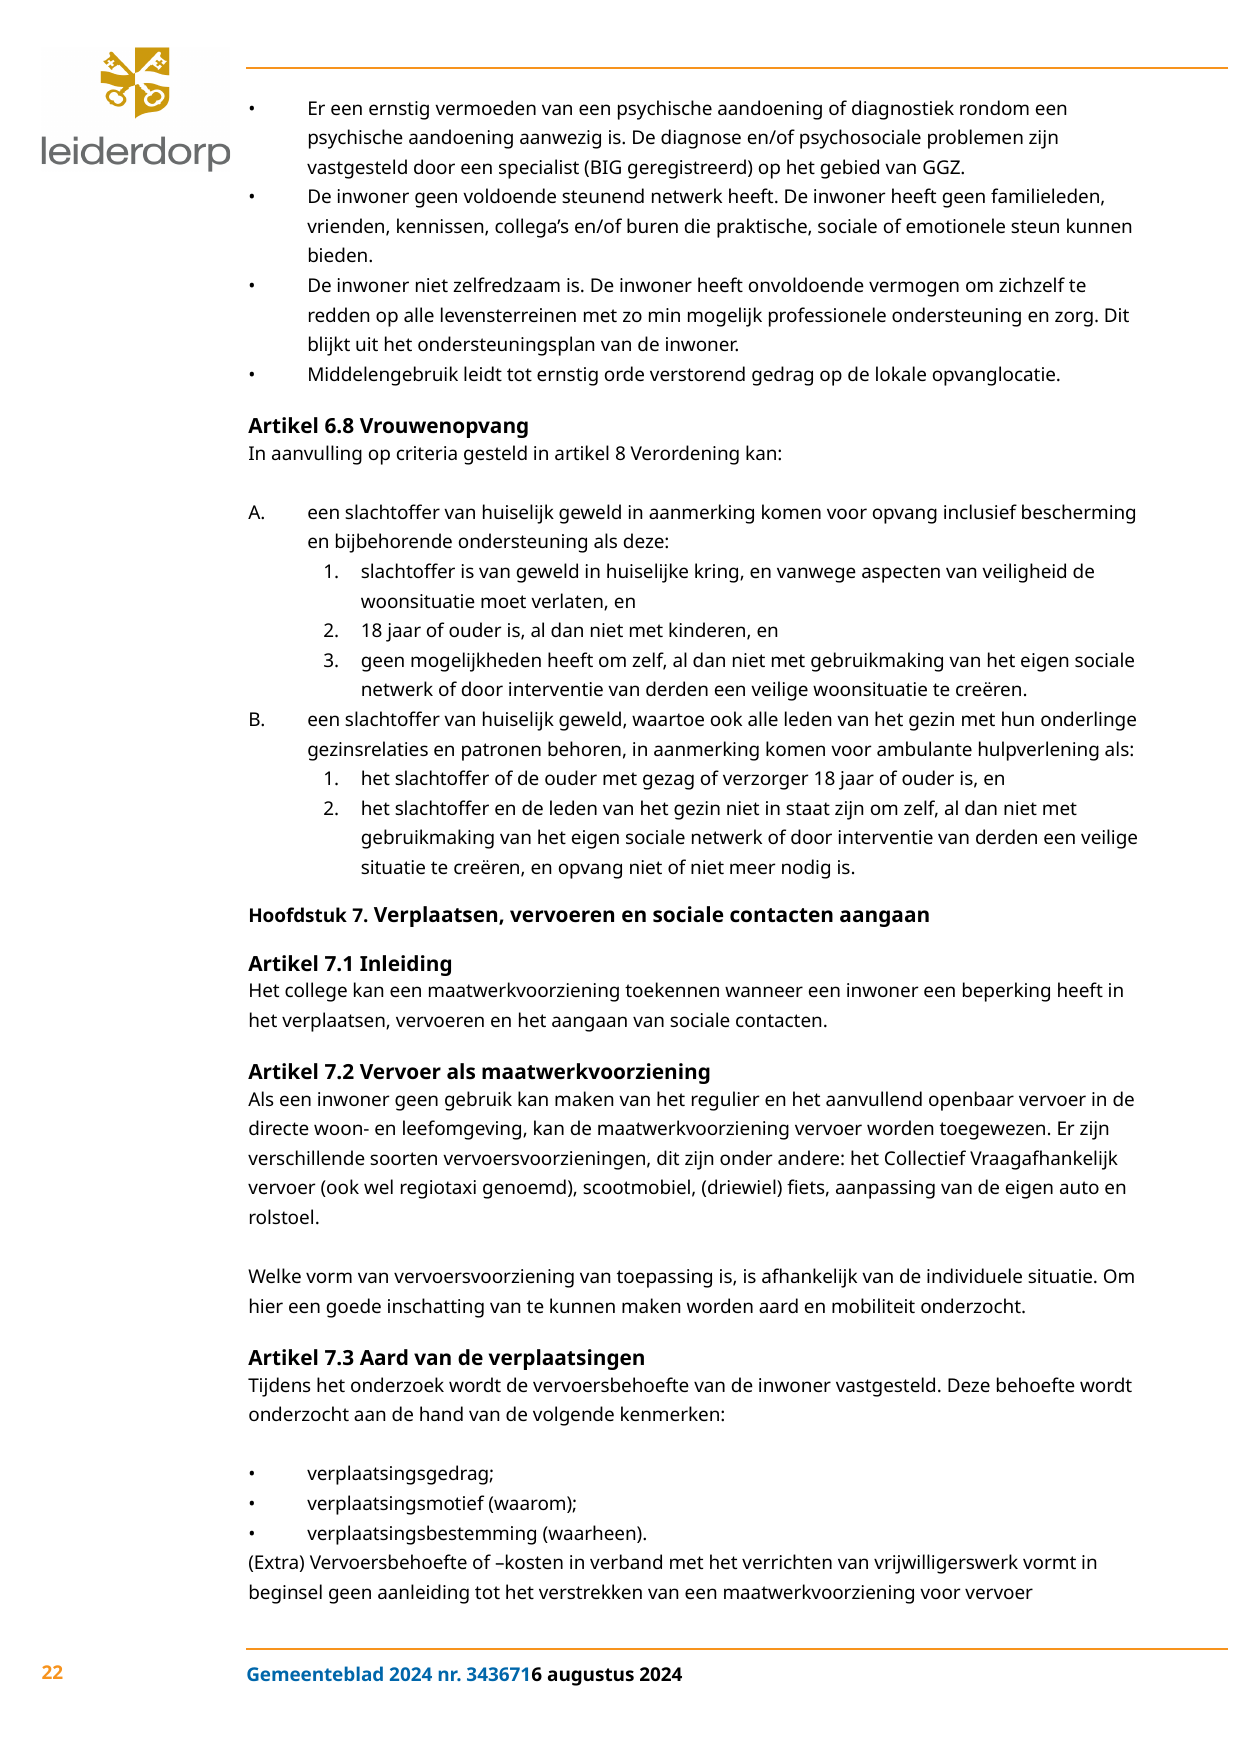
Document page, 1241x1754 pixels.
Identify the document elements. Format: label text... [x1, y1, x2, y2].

text In aanvulling op criteria gesteld in artikel 8 Verordening kan: [248, 440, 1152, 466]
list geen mogelijkheden heeft om zelf, al dan niet met gebruikmaking van het eigen sociale netwerk of door interventie van derden een veilige woonsituatie te creëren. [323, 647, 1152, 702]
list een slachtoffer van huiselijk geweld in aanmerking komen voor opvang inclusief bescherming en bijbehorende ondersteuning als deze: [248, 499, 1152, 554]
picture [41, 47, 231, 172]
text Artikel 7.1 Inleiding [248, 949, 1152, 977]
list slachtoffer is van geweld in huiselijke kring, en vanwege aspecten van veiligheid de woonsituatie moet verlaten, en [323, 558, 1152, 613]
text Artikel 7.2 Vervoer als maatwerkvoorziening [248, 1057, 1152, 1086]
list verplaatsingsgedrag; [248, 1461, 1152, 1486]
list De inwoner niet zelfredzaam is. De inwoner heeft onvoldoende vermogen om zichzelf te redden op alle levensterreinen met zo min mogelijk professionele ondersteuning en zorg. Dit blijkt uit het ondersteuningsplan van de inwoner. [248, 272, 1152, 357]
text Artikel 6.8 Vrouwenopvang [248, 411, 1152, 440]
list het slachtoffer of de ouder met gezag of verzorger 18 jaar of ouder is, en [323, 765, 1152, 791]
list Er een ernstig vermoeden van een psychische aandoening of diagnostiek rondom een psychische aandoening aanwezig is. De diagnose en/of psychosociale problemen zijn vastgesteld door een specialist (BIG geregistreerd) op het gebied van GGZ. [248, 95, 1152, 180]
text Tijdens het onderzoek wordt de vervoersbehoefte van de inwoner vastgesteld. Deze behoefte wordt onderzocht aan de hand van de volgende kenmerken: [248, 1372, 1152, 1427]
list verplaatsingsmotief (waarom); [248, 1490, 1152, 1516]
text Als een inwoner geen gebruik kan maken van het regulier en het aanvullend openbaar vervoer in de directe woon- en leefomgeving, kan de maatwerkvoorziening vervoer worden toegewezen. Er zijn verschillende soorten vervoersvoorzieningen, dit zijn onder andere: het Collectief Vraagafhankelijk vervoer (ook wel regiotaxi genoemd), scootmobiel, (driewiel) fiets, aanpassing van de eigen auto en rolstoel. [248, 1086, 1152, 1230]
list het slachtoffer en de leden van het gezin niet in staat zijn om zelf, al dan niet met gebruikmaking van het eigen sociale netwerk of door interventie van derden een veilige situatie te creëren, en opvang niet of niet meer nodig is. [323, 795, 1152, 880]
list 18 jaar of ouder is, al dan niet met kinderen, en [323, 617, 1152, 643]
text Hoofdstuk 7. Verplaatsen, vervoeren en sociale contacten aangaan [248, 900, 1152, 928]
text Welke vorm van vervoersvoorziening van toepassing is, is afhankelijk van de individuele situatie. Om hier een goede inschatting van te kunnen maken worden aard en mobiliteit onderzocht. [248, 1263, 1152, 1319]
text (Extra) Vervoersbehoefte of –kosten in verband met het verrichten van vrijwilligerswerk vormt in beginsel geen aanleiding tot het verstrekken van een maatwerkvoorziening voor vervoer [248, 1549, 1152, 1604]
text Artikel 7.3 Aard van de verplaatsingen [248, 1343, 1152, 1372]
list Middelengebruik leidt tot ernstig orde verstorend gedrag op de lokale opvanglocatie. [248, 361, 1152, 387]
text Het college kan een maatwerkvoorziening toekennen wanneer een inwoner een beperking heeft in het verplaatsen, vervoeren en het aangaan van sociale contacten. [248, 977, 1152, 1033]
list De inwoner geen voldoende steunend netwerk heeft. De inwoner heeft geen familieleden, vrienden, kennissen, collega’s en/of buren die praktische, sociale of emotionele steun kunnen bieden. [248, 183, 1152, 268]
list een slachtoffer van huiselijk geweld, waartoe ook alle leden van het gezin met hun onderlinge gezinsrelaties en patronen behoren, in aanmerking komen voor ambulante hulpverlening als: [248, 706, 1152, 761]
list verplaatsingsbestemming (waarheen). [248, 1520, 1152, 1545]
